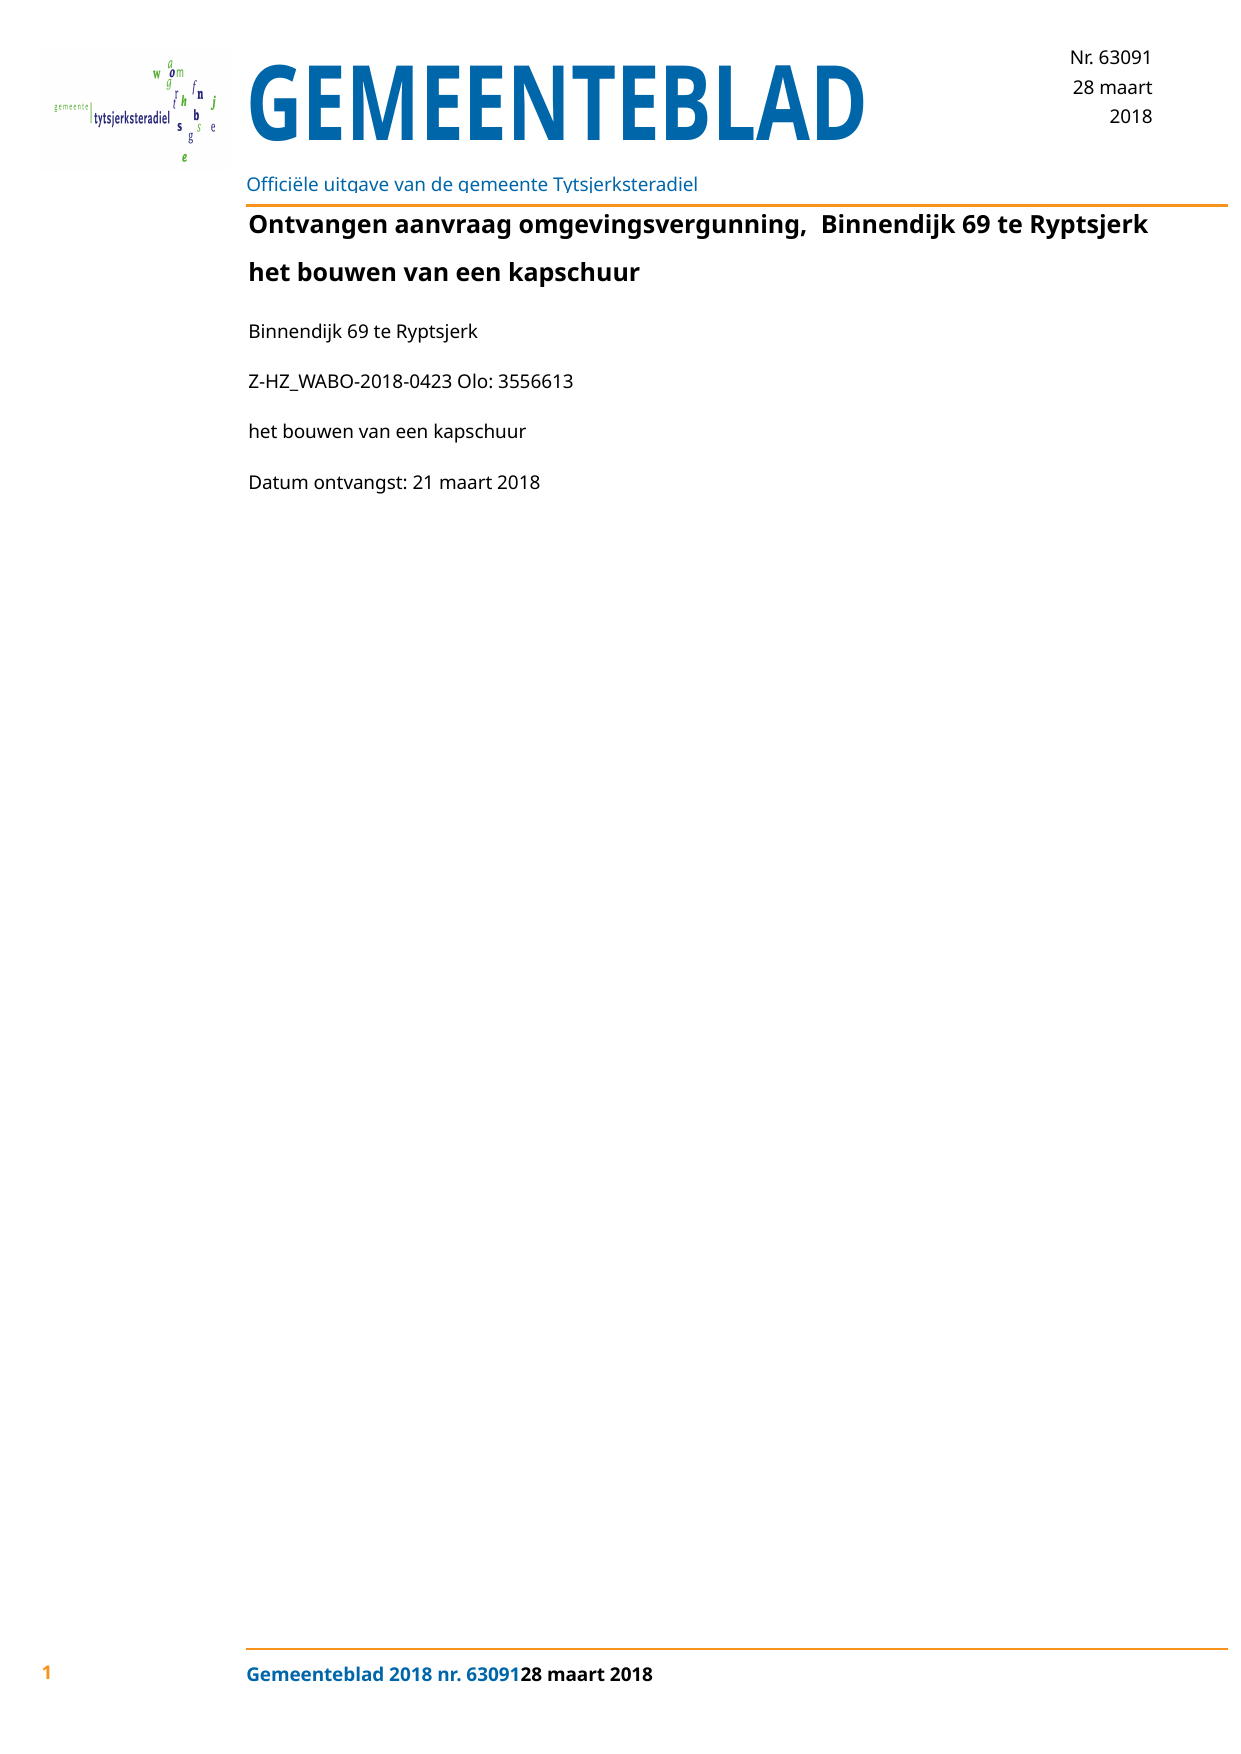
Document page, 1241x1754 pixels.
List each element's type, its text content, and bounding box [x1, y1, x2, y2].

text Datum ontvangst: 21 maart 2018 [248, 469, 1152, 495]
text Z-HZ_WABO-2018-0423 Olo: 3556613 [248, 368, 1152, 394]
text het bouwen van een kapschuur [248, 419, 1152, 444]
text Binnendijk 69 te Ryptsjerk [248, 318, 1152, 344]
picture [41, 47, 231, 172]
text Ontvangen aanvraag omgevingsvergunning, Binnendijk 69 te Ryptsjerk het bouwen van een kapschuur [248, 207, 1152, 288]
